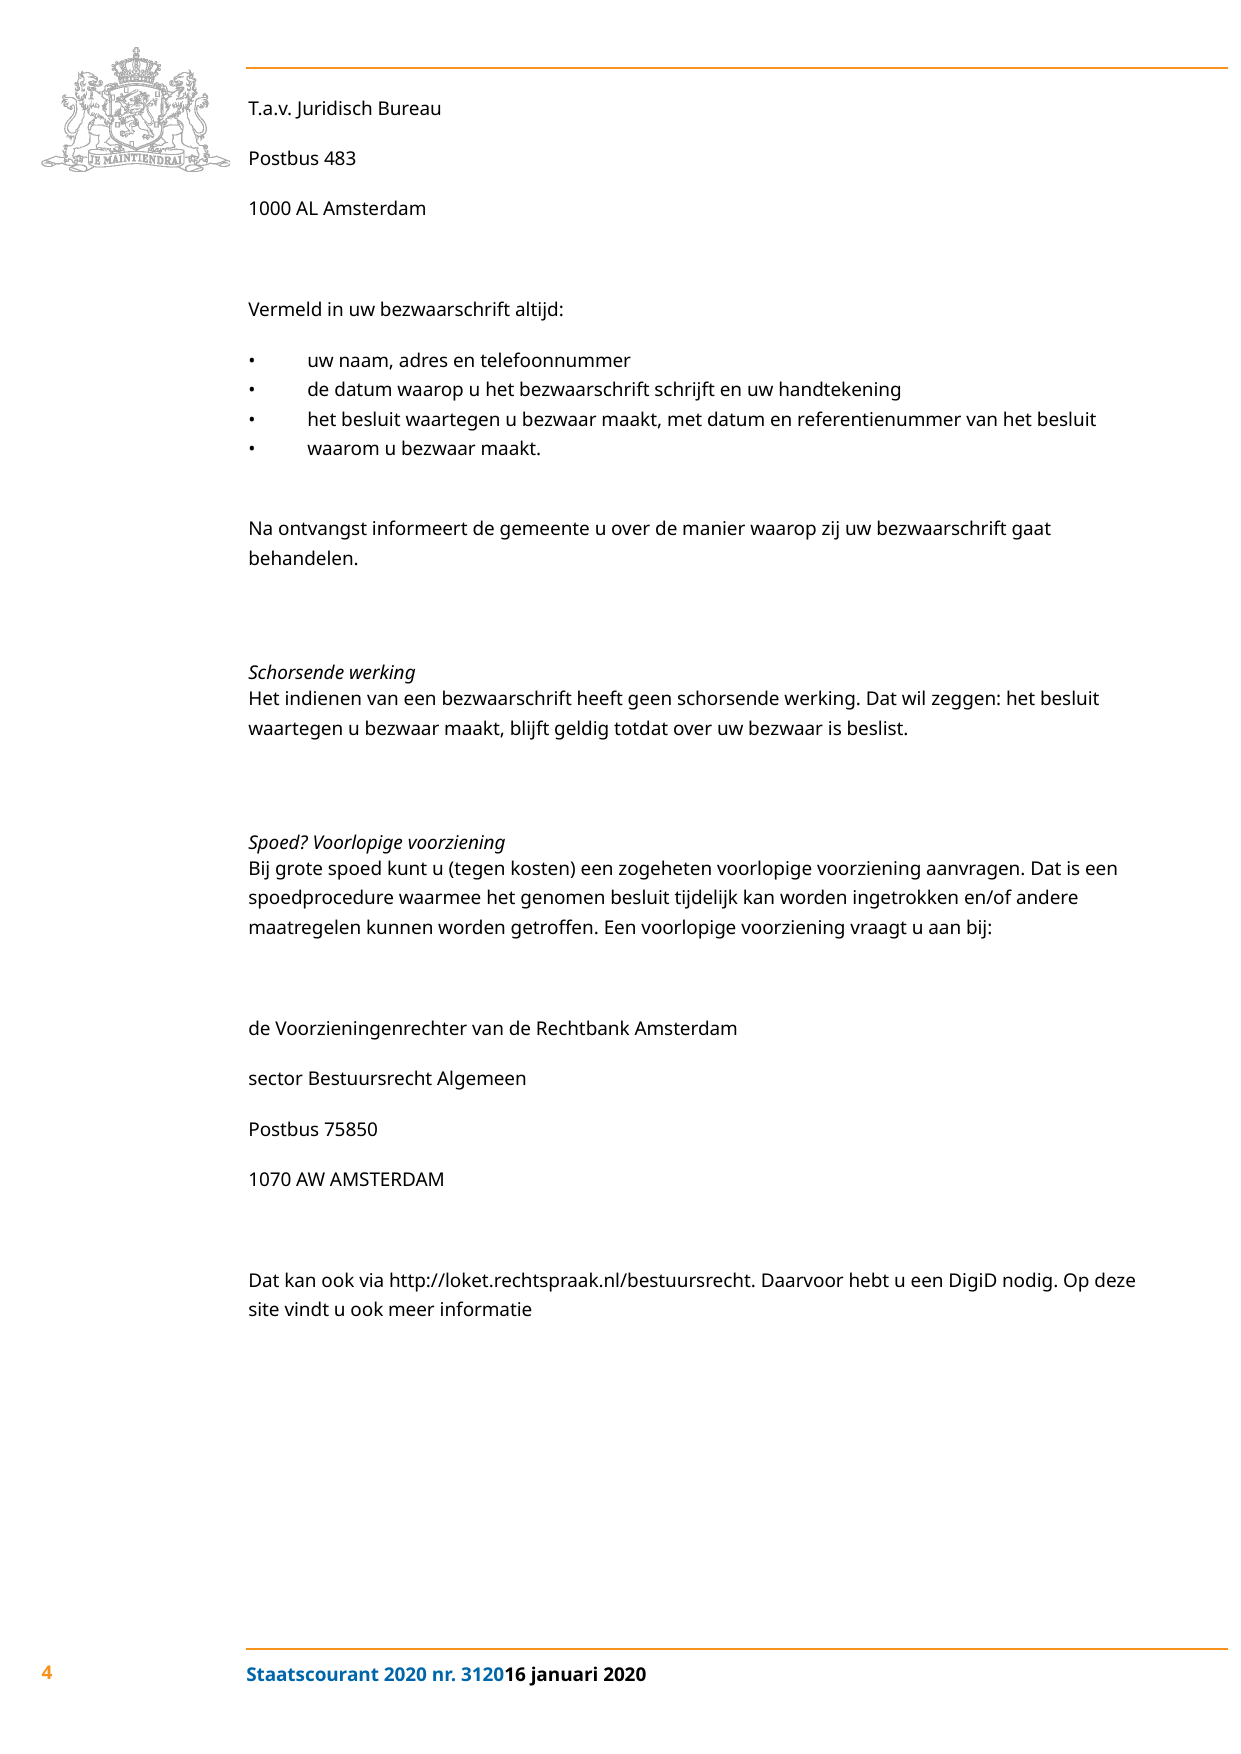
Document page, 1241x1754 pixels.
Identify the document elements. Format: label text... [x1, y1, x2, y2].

text T.a.v. Juridisch Bureau [248, 95, 1152, 121]
list het besluit waartegen u bezwaar maakt, met datum en referentienummer van het besluit [248, 406, 1152, 432]
text de Voorzieningenrechter van de Rechtbank Amsterdam [248, 1015, 1152, 1041]
text Na ontvangst informeert de gemeente u over de manier waarop zij uw bezwaarschrift gaat behandelen. [248, 516, 1152, 571]
text Postbus 483 [248, 145, 1152, 171]
list uw naam, adres en telefoonnummer [248, 347, 1152, 373]
text Spoed? Voorlopige voorziening [248, 829, 1152, 855]
text sector Bestuursrecht Algemeen [248, 1065, 1152, 1091]
text Vermeld in uw bezwaarschrift altijd: [248, 296, 1152, 322]
text 1000 AL Amsterdam [248, 196, 1152, 221]
text Het indienen van een bezwaarschrift heeft geen schorsende werking. Dat wil zeggen: het besluit waartegen u bezwaar maakt, blijft geldig totdat over uw bezwaar is beslist. [248, 685, 1152, 741]
list waarom u bezwaar maakt. [248, 436, 1152, 461]
text Bij grote spoed kunt u (tegen kosten) een zogeheten voorlopige voorziening aanvragen. Dat is een spoedprocedure waarmee het genomen besluit tijdelijk kan worden ingetrokken en/of andere maatregelen kunnen worden getroffen. Een voorlopige voorziening vraagt u aan bij: [248, 855, 1152, 940]
picture [41, 47, 231, 172]
list de datum waarop u het bezwaarschrift schrijft en uw handtekening [248, 376, 1152, 402]
text Dat kan ook via http://loket.rechtspraak.nl/bestuursrecht. Daarvoor hebt u een DigiD nodig. Op deze site vindt u ook meer informatie [248, 1267, 1152, 1322]
text Schorsende werking [248, 659, 1152, 685]
text 1070 AW AMSTERDAM [248, 1166, 1152, 1192]
text Postbus 75850 [248, 1116, 1152, 1142]
